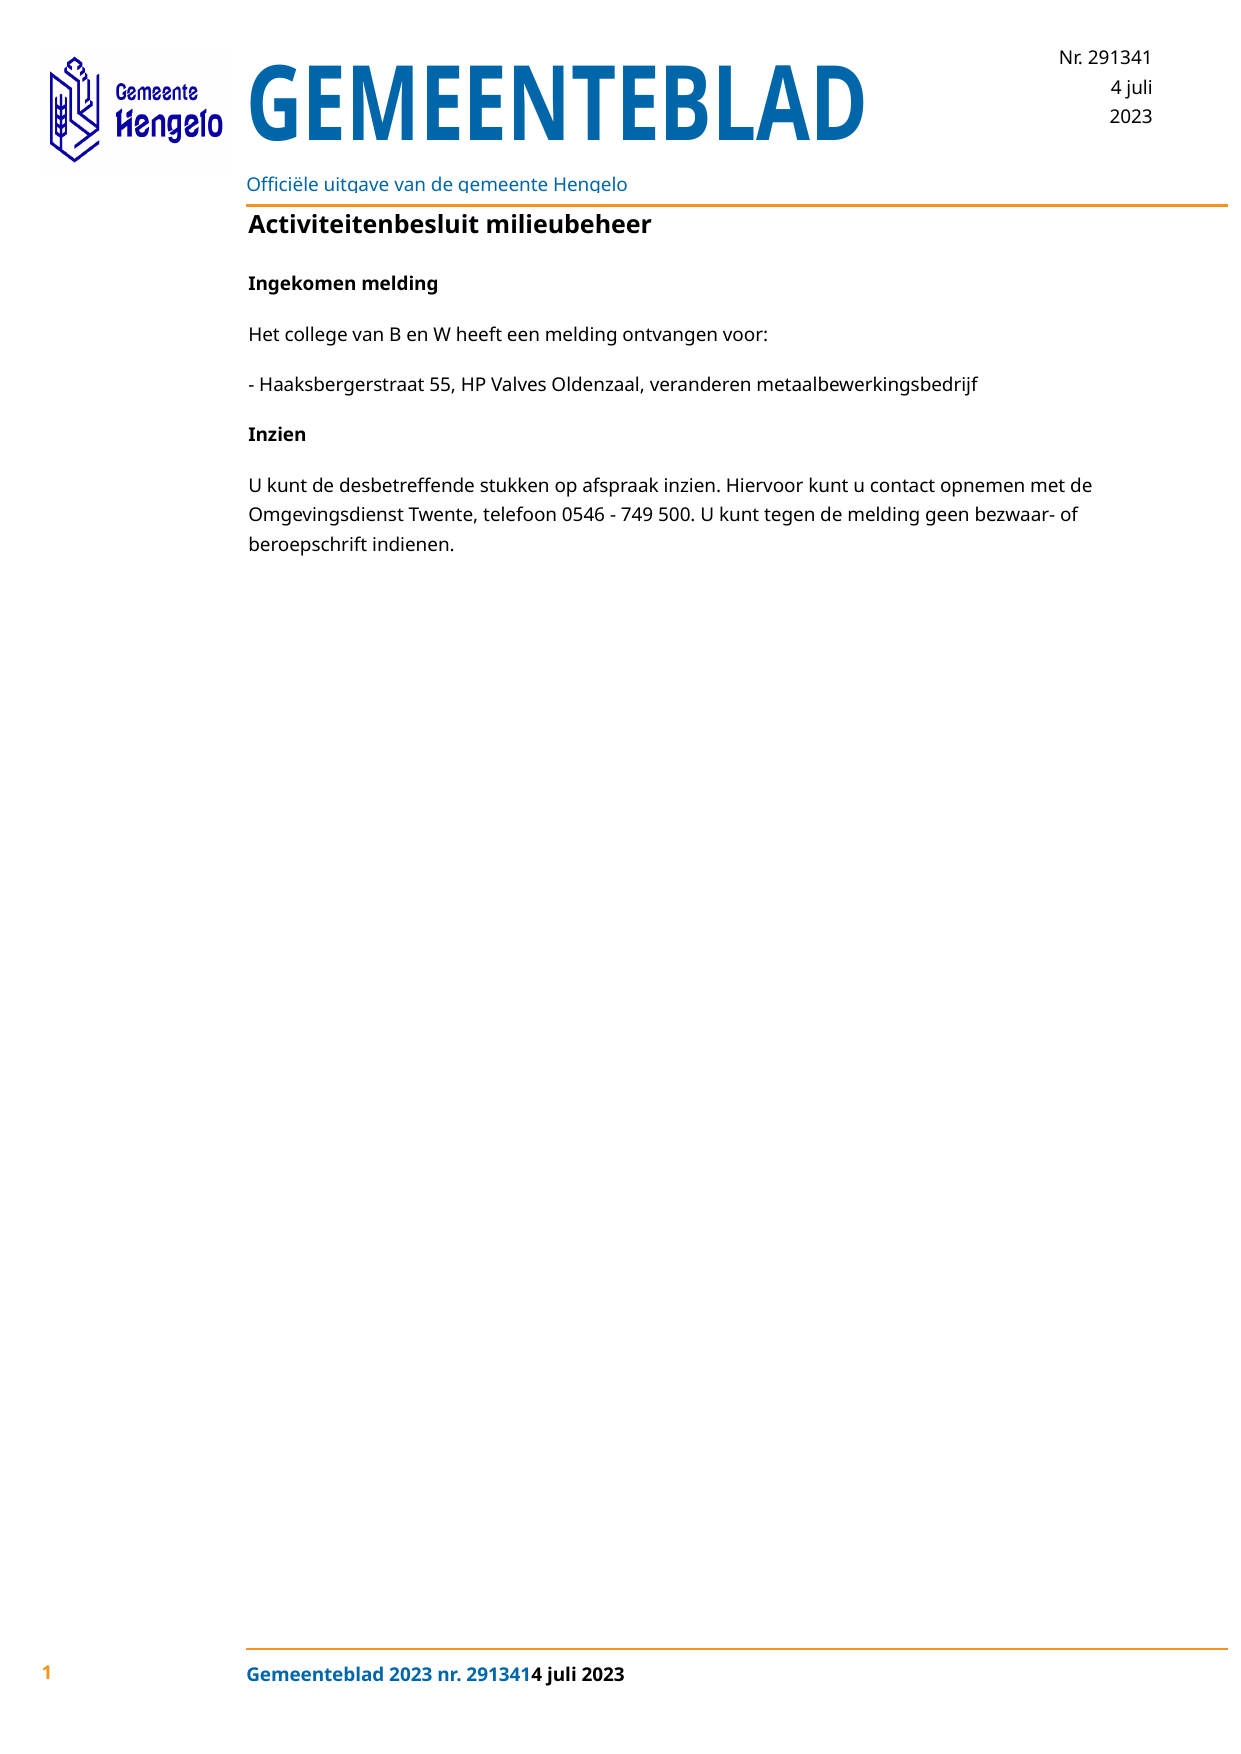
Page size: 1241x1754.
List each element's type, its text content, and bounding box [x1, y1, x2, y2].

text Inzien [248, 422, 1152, 447]
text U kunt de desbetreffende stukken op afspraak inzien. Hiervoor kunt u contact opnemen met de Omgevingsdienst Twente, telefoon 0546 - 749 500. U kunt tegen de melding geen bezwaar- of beroepschrift indienen. [248, 472, 1152, 557]
text Het college van B en W heeft een melding ontvangen voor: [248, 321, 1152, 346]
text Activiteitenbesluit milieubeheer [248, 207, 1152, 241]
text Ingekomen melding [248, 270, 1152, 296]
text - Haaksbergerstraat 55, HP Valves Oldenzaal, veranderen metaalbewerkingsbedrijf [248, 371, 1152, 397]
picture [41, 47, 231, 172]
